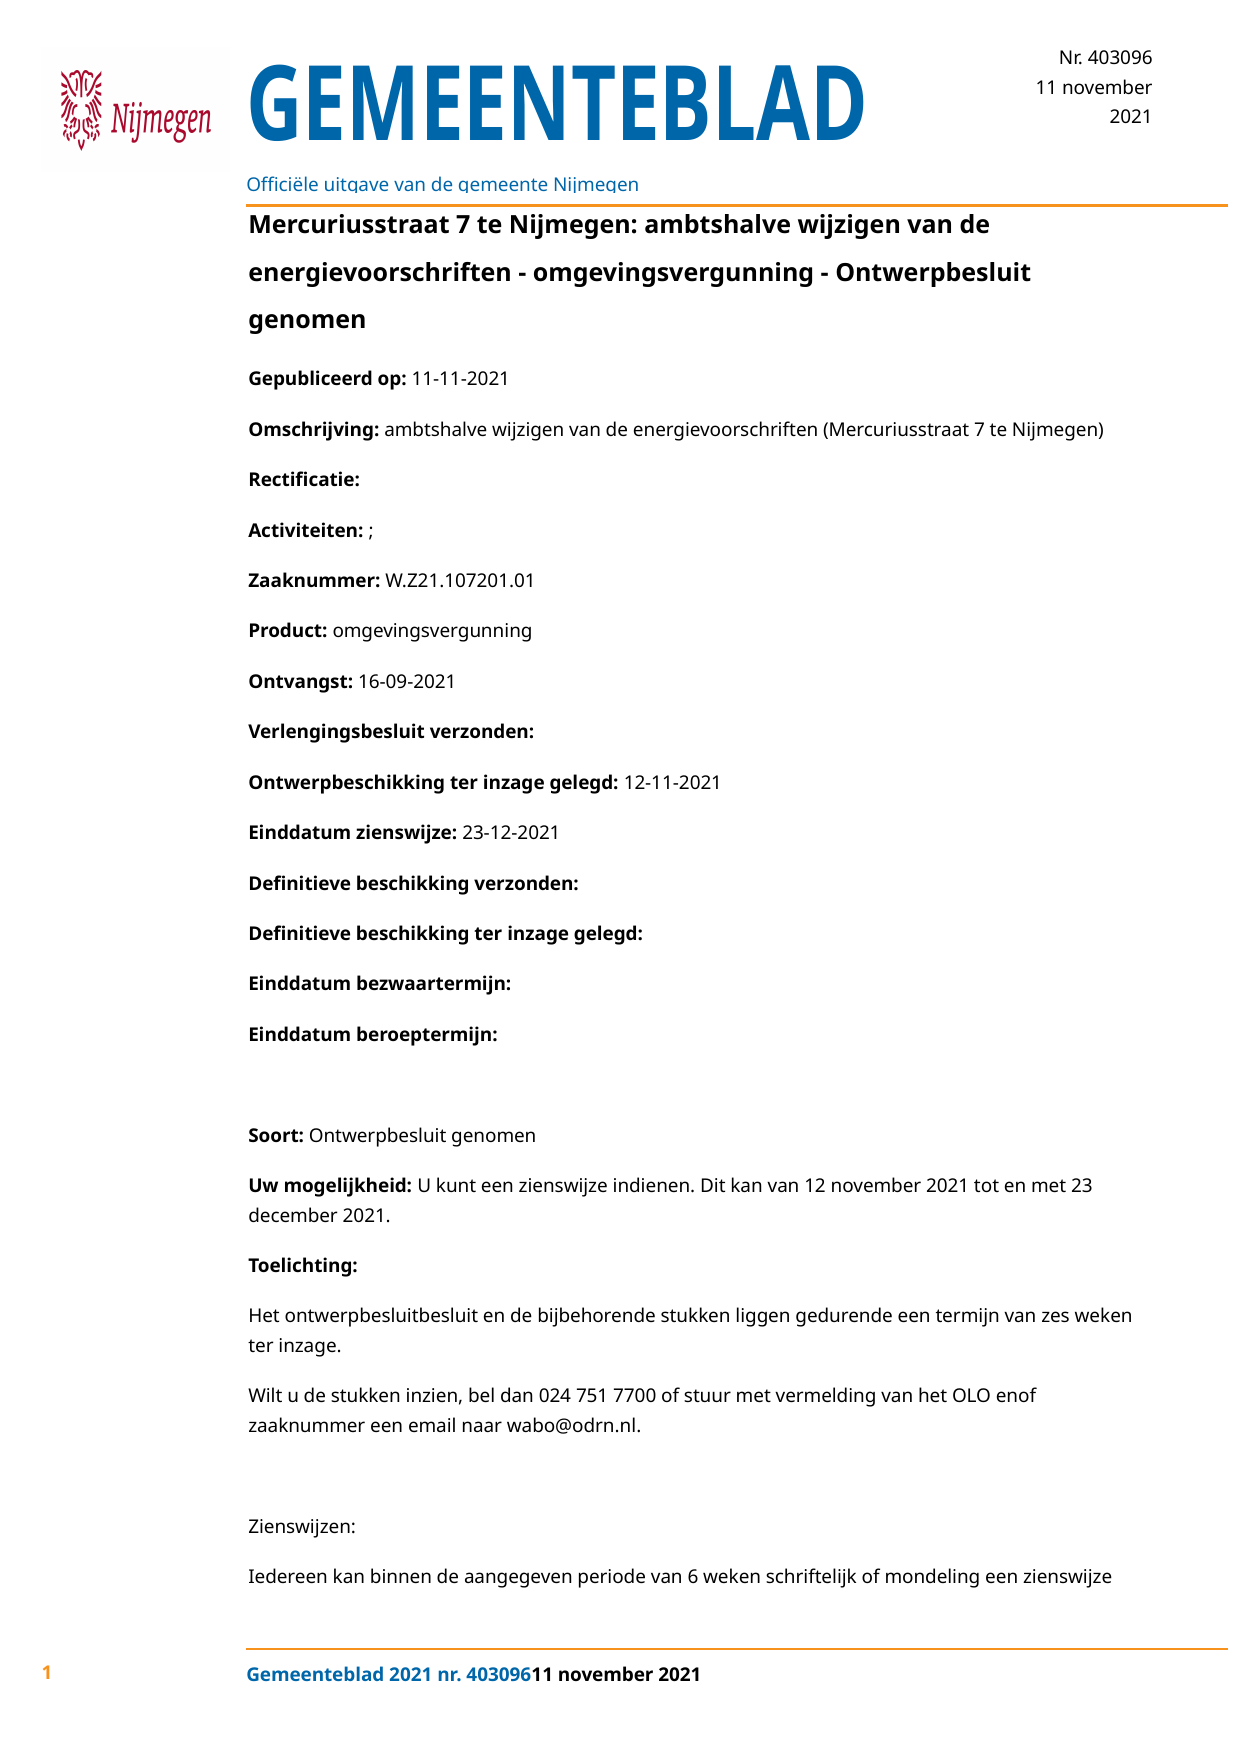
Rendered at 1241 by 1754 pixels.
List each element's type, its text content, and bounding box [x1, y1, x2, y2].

text Product: omgevingsvergunning [248, 618, 1152, 643]
text Ontwerpbeschikking ter inzage gelegd: 12-11-2021 [248, 769, 1152, 794]
text Het ontwerpbesluitbesluit en de bijbehorende stukken liggen gedurende een termijn van zes weken ter inzage. [248, 1303, 1152, 1358]
text Activiteiten: ; [248, 517, 1152, 542]
text Mercuriusstraat 7 te Nijmegen: ambtshalve wijzigen van de energievoorschriften - omgevingsvergunning - Ontwerpbesluit genomen [248, 207, 1152, 336]
picture [41, 47, 231, 172]
text Definitieve beschikking ter inzage gelegd: [248, 920, 1152, 946]
text Toelichting: [248, 1252, 1152, 1278]
text Iedereen kan binnen de aangegeven periode van 6 weken schriftelijk of mondeling een zienswijze [248, 1563, 1152, 1589]
text Verlengingsbesluit verzonden: [248, 718, 1152, 744]
text Omschrijving: ambtshalve wijzigen van de energievoorschriften (Mercuriusstraat 7 te Nijmegen) [248, 416, 1152, 442]
text Einddatum bezwaartermijn: [248, 971, 1152, 996]
text Soort: Ontwerpbesluit genomen [248, 1122, 1152, 1147]
text Uw mogelijkheid: U kunt een zienswijze indienen. Dit kan van 12 november 2021 tot en met 23 december 2021. [248, 1172, 1152, 1227]
text Zienswijzen: [248, 1513, 1152, 1539]
text Definitieve beschikking verzonden: [248, 870, 1152, 895]
text Rectificatie: [248, 466, 1152, 492]
text Wilt u de stukken inzien, bel dan 024 751 7700 of stuur met vermelding van het OLO enof zaaknummer een email naar wabo@odrn.nl. [248, 1383, 1152, 1438]
text Gepubliceerd op: 11-11-2021 [248, 366, 1152, 391]
text Zaaknummer: W.Z21.107201.01 [248, 567, 1152, 593]
text Einddatum beroeptermijn: [248, 1021, 1152, 1047]
text Ontvangst: 16-09-2021 [248, 668, 1152, 694]
text Einddatum zienswijze: 23-12-2021 [248, 819, 1152, 845]
